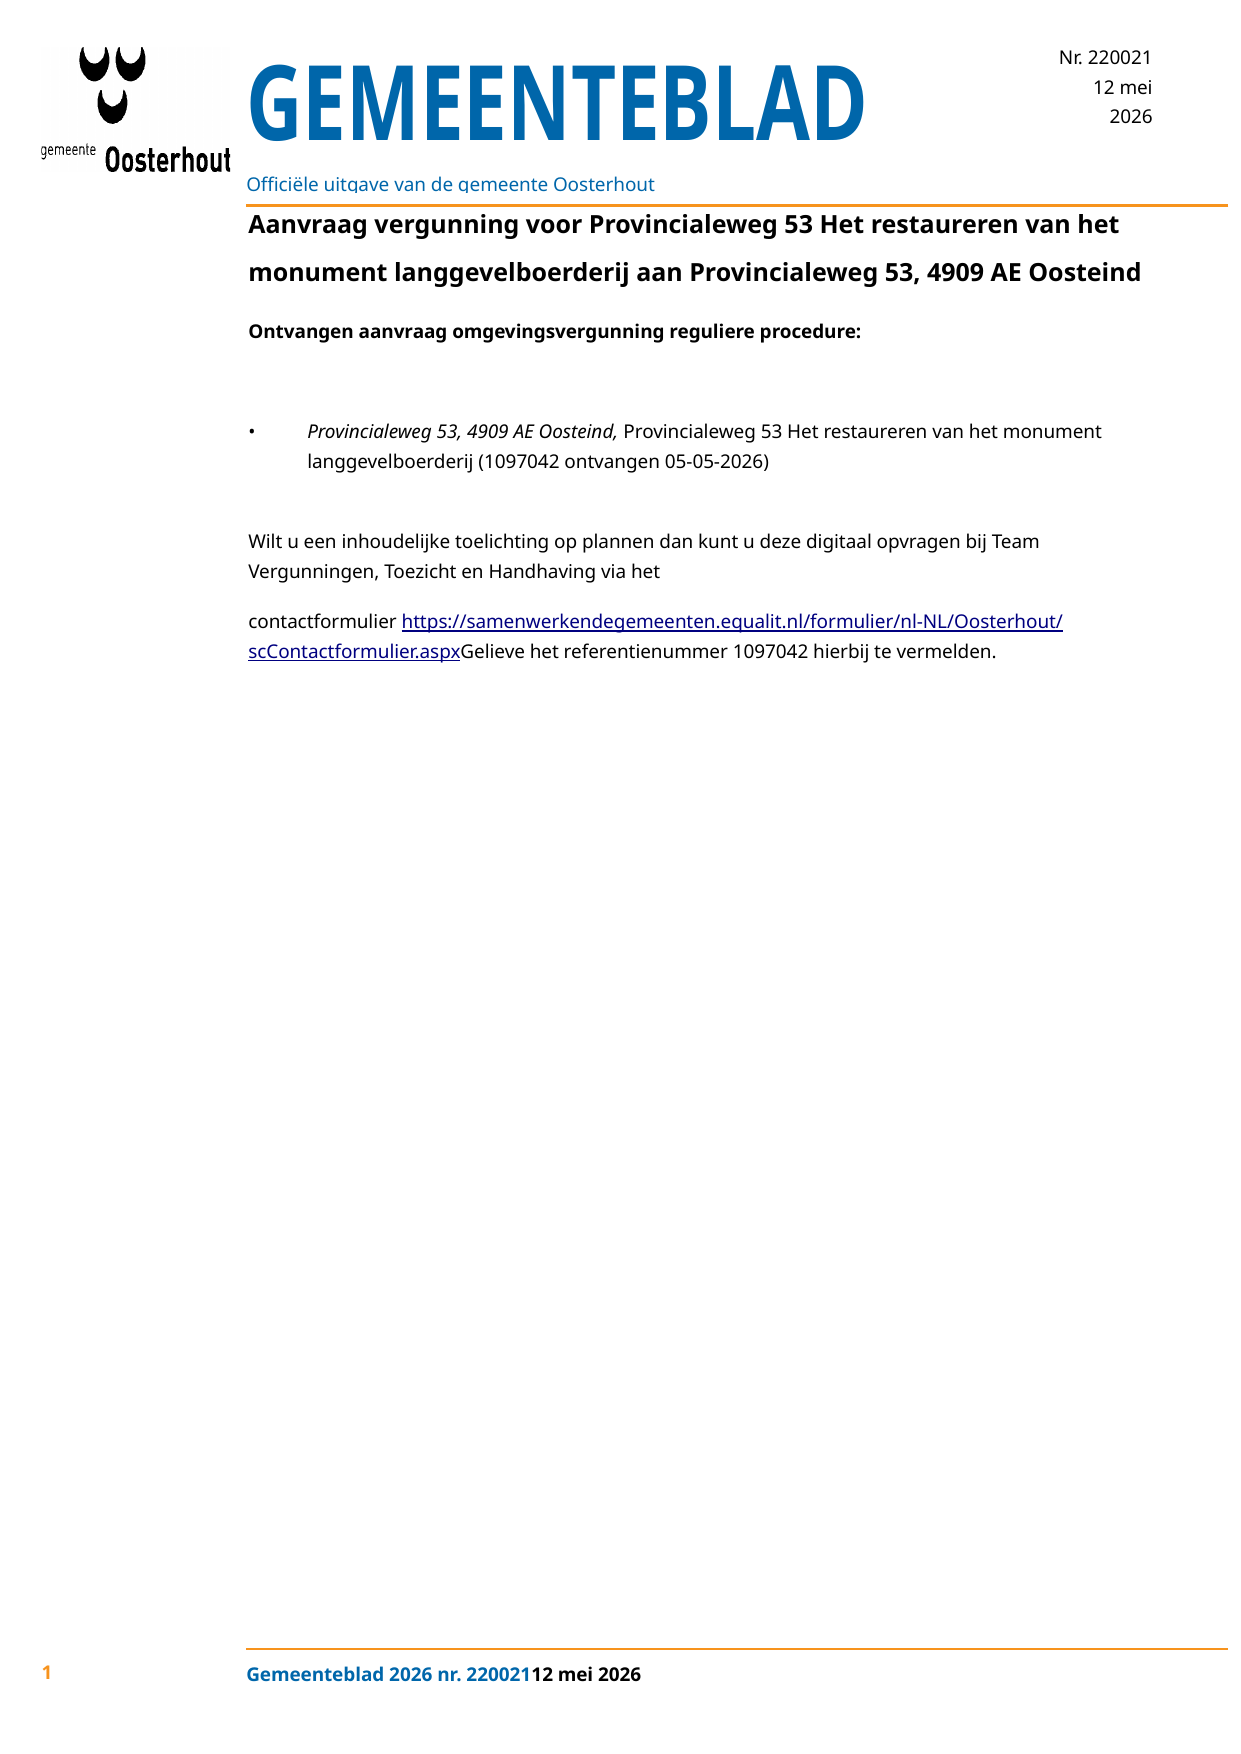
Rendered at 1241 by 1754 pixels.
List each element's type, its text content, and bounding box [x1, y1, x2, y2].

text Ontvangen aanvraag omgevingsvergunning reguliere procedure: [248, 318, 1152, 344]
list Provincialeweg 53, 4909 AE Oosteind, Provincialeweg 53 Het restaureren van het monument langgevelboerderij (1097042 ontvangen 05-05-2026) [248, 419, 1152, 474]
picture [41, 47, 231, 172]
text contactformulier https://samenwerkendegemeenten.equalit.nl/formulier/nl-NL/Oosterhout/scContactformulier.aspxGelieve het referentienummer 1097042 hierbij te vermelden. [248, 608, 1152, 664]
text Aanvraag vergunning voor Provincialeweg 53 Het restaureren van het monument langgevelboerderij aan Provincialeweg 53, 4909 AE Oosteind [248, 207, 1152, 288]
text Wilt u een inhoudelijke toelichting op plannen dan kunt u deze digitaal opvragen bij Team Vergunningen, Toezicht en Handhaving via het [248, 528, 1152, 584]
